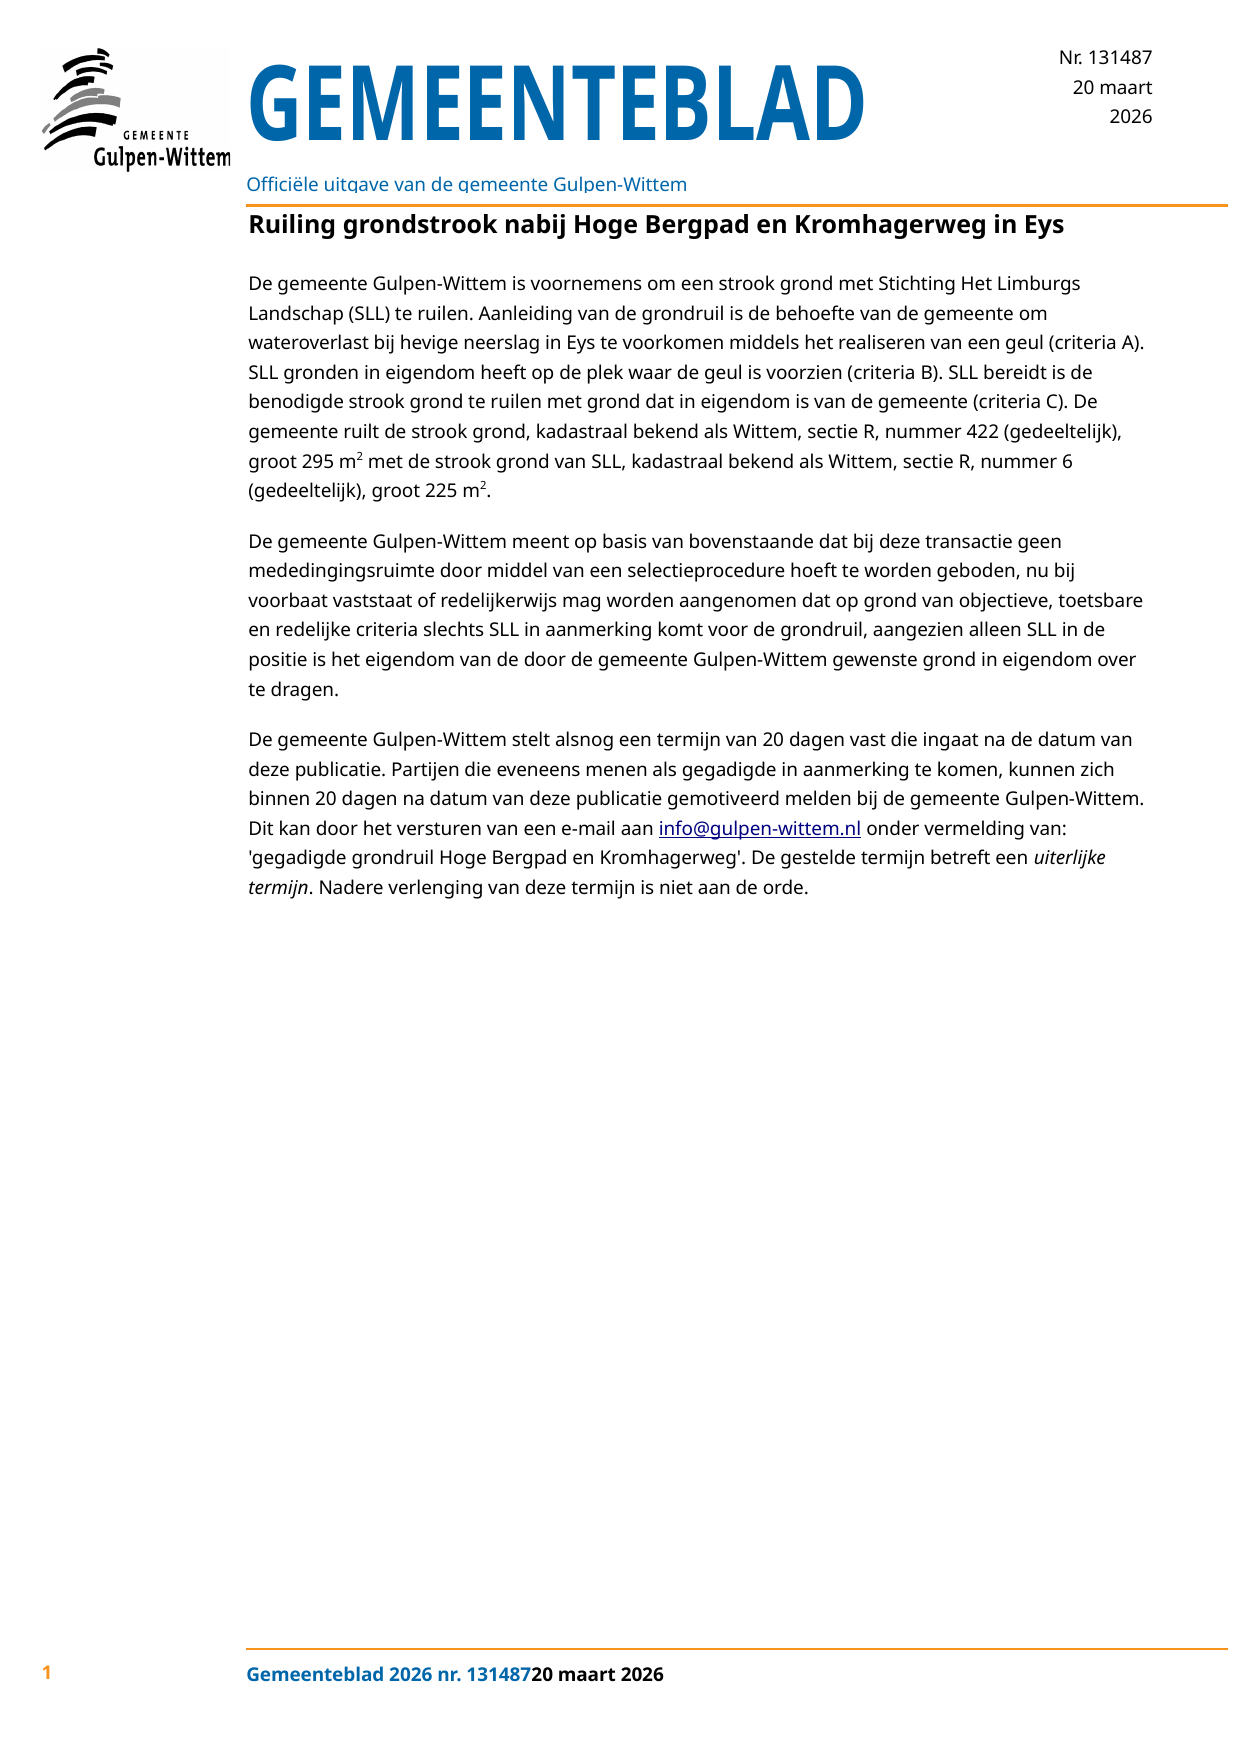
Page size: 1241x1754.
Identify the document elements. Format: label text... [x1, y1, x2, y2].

text De gemeente Gulpen-Wittem stelt alsnog een termijn van 20 dagen vast die ingaat na de datum van deze publicatie. Partijen die eveneens menen als gegadigde in aanmerking te komen, kunnen zich binnen 20 dagen na datum van deze publicatie gemotiveerd melden bij de gemeente Gulpen-Wittem. Dit kan door het versturen van een e-mail aan info@gulpen-wittem.nl onder vermelding van: 'gegadigde grondruil Hoge Bergpad en Kromhagerweg'. De gestelde termijn betreft een uiterlijke termijn. Nadere verlenging van deze termijn is niet aan de orde. [248, 726, 1152, 900]
picture [41, 47, 231, 172]
text De gemeente Gulpen-Wittem is voornemens om een strook grond met Stichting Het Limburgs Landschap (SLL) te ruilen. Aanleiding van de grondruil is de behoefte van de gemeente om wateroverlast bij hevige neerslag in Eys te voorkomen middels het realiseren van een geul (criteria A). SLL gronden in eigendom heeft op de plek waar de geul is voorzien (criteria B). SLL bereidt is de benodigde strook grond te ruilen met grond dat in eigendom is van de gemeente (criteria C). De gemeente ruilt de strook grond, kadastraal bekend als Wittem, sectie R, nummer 422 (gedeeltelijk), groot 295 m2 met de strook grond van SLL, kadastraal bekend als Wittem, sectie R, nummer 6 (gedeeltelijk), groot 225 m2. [248, 270, 1152, 503]
text Ruiling grondstrook nabij Hoge Bergpad en Kromhagerweg in Eys [248, 207, 1152, 241]
text De gemeente Gulpen-Wittem meent op basis van bovenstaande dat bij deze transactie geen mededingingsruimte door middel van een selectieprocedure hoeft te worden geboden, nu bij voorbaat vaststaat of redelijkerwijs mag worden aangenomen dat op grond van objectieve, toetsbare en redelijke criteria slechts SLL in aanmerking komt voor de grondruil, aangezien alleen SLL in de positie is het eigendom van de door de gemeente Gulpen-Wittem gewenste grond in eigendom over te dragen. [248, 528, 1152, 701]
